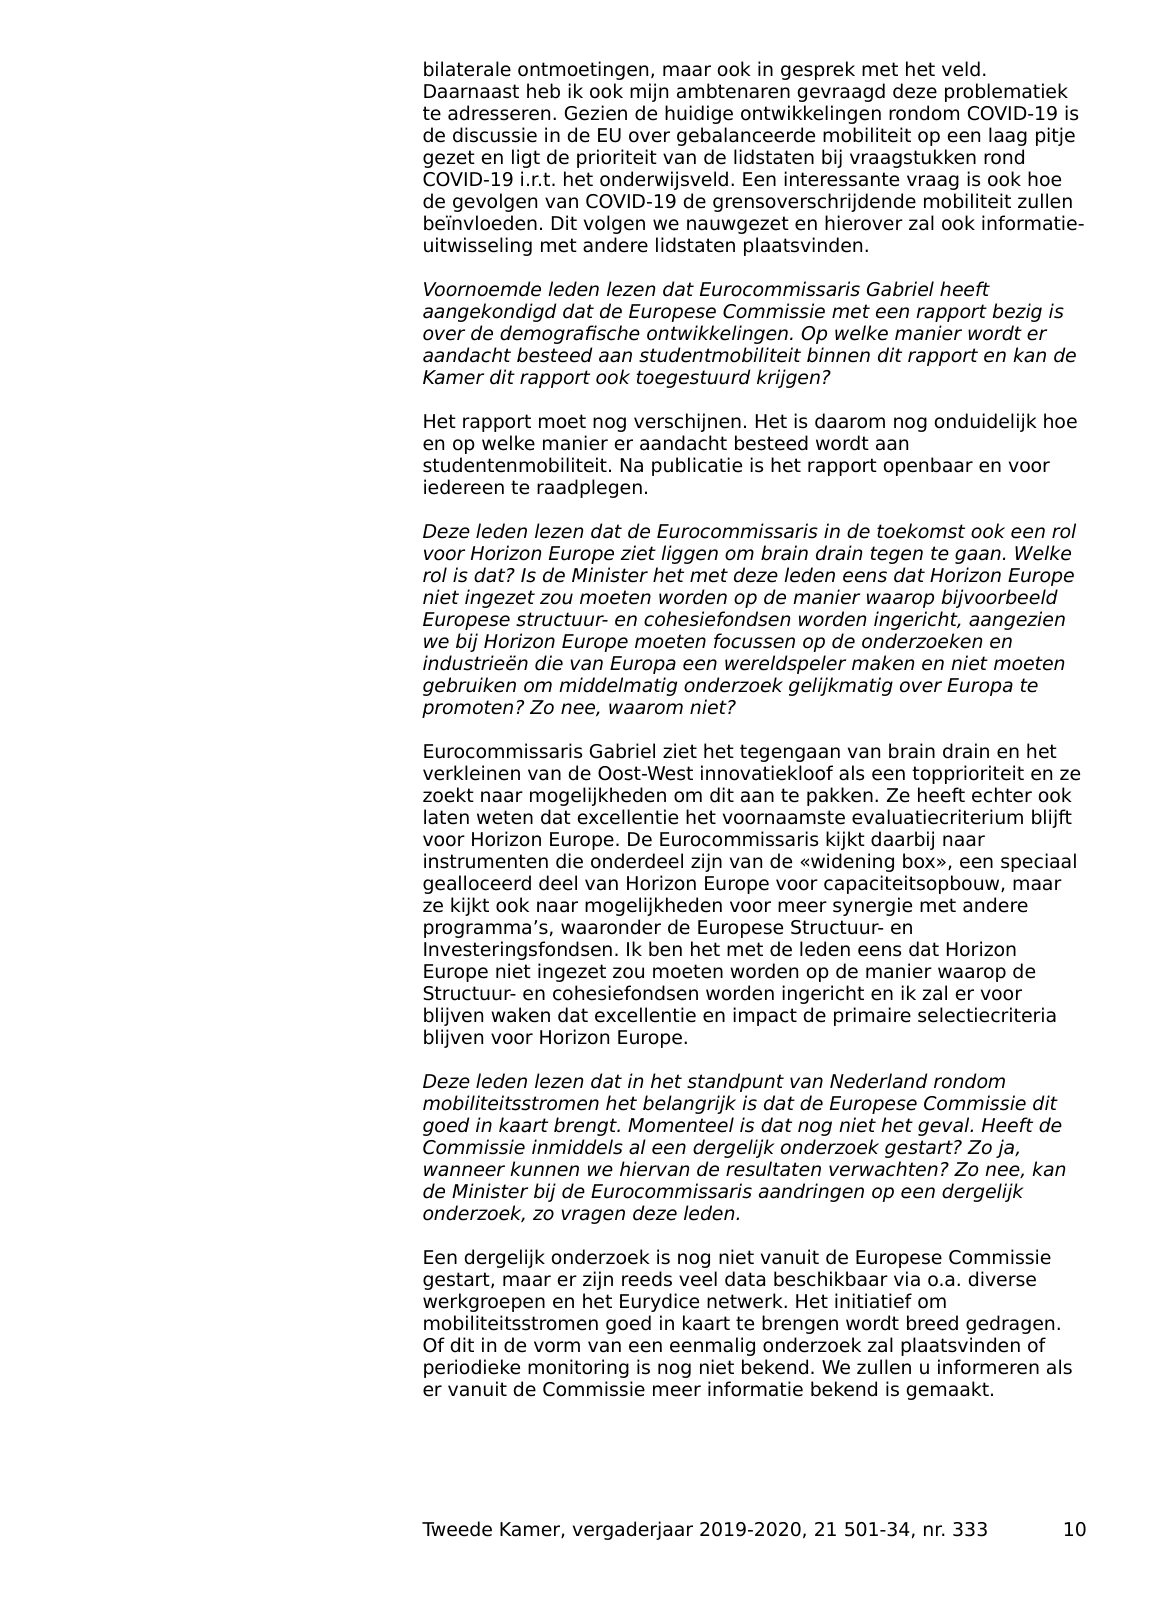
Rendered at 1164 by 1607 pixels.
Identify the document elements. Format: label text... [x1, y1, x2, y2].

text Eurocommissaris Gabriel ziet het tegengaan van brain drain en het verkleinen van de Oost-West innovatiekloof als een topprioriteit en ze zoekt naar mogelijkheden om dit aan te pakken. Ze heeft echter ook laten weten dat excellentie het voornaamste evaluatiecriterium blijft voor Horizon Europe. De Eurocommissaris kijkt daarbij naar instrumenten die onderdeel zijn van de «widening box», een speciaal gealloceerd deel van Horizon Europe voor capaciteitsopbouw, maar ze kijkt ook naar mogelijkheden voor meer synergie met andere programma’s, waaronder de Europese Structuur- en Investeringsfondsen. Ik ben het met de leden eens dat Horizon Europe niet ingezet zou moeten worden op de manier waarop de Structuur- en cohesiefondsen worden ingericht en ik zal er voor blijven waken dat excellentie en impact de primaire selectiecriteria blijven voor Horizon Europe. [422, 741, 1087, 1049]
text bilaterale ontmoetingen, maar ook in gesprek met het veld. Daarnaast heb ik ook mijn ambtenaren gevraagd deze problematiek te adresseren. Gezien de huidige ontwikkelingen rondom COVID-19 is de discussie in de EU over gebalanceerde mobiliteit op een laag pitje gezet en ligt de prioriteit van de lidstaten bij vraagstukken rond COVID-19 i.r.t. het onderwijsveld. Een interessante vraag is ook hoe de gevolgen van COVID-19 de grensoverschrijdende mobiliteit zullen beïnvloeden. Dit volgen we nauwgezet en hierover zal ook informatie-uitwisseling met andere lidstaten plaatsvinden. [422, 59, 1087, 257]
text Het rapport moet nog verschijnen. Het is daarom nog onduidelijk hoe en op welke manier er aandacht besteed wordt aan studentenmobiliteit. Na publicatie is het rapport openbaar en voor iedereen te raadplegen. [422, 411, 1087, 499]
text Een dergelijk onderzoek is nog niet vanuit de Europese Commissie gestart, maar er zijn reeds veel data beschikbaar via o.a. diverse werkgroepen en het Eurydice netwerk. Het initiatief om mobiliteitsstromen goed in kaart te brengen wordt breed gedragen. Of dit in de vorm van een eenmalig onderzoek zal plaatsvinden of periodieke monitoring is nog niet bekend. We zullen u informeren als er vanuit de Commissie meer informatie bekend is gemaakt. [422, 1247, 1087, 1401]
text Deze leden lezen dat in het standpunt van Nederland rondom mobiliteitsstromen het belangrijk is dat de Europese Commissie dit goed in kaart brengt. Momenteel is dat nog niet het geval. Heeft de Commissie inmiddels al een dergelijk onderzoek gestart? Zo ja, wanneer kunnen we hiervan de resultaten verwachten? Zo nee, kan de Minister bij de Eurocommissaris aandringen op een dergelijk onderzoek, zo vragen deze leden. [422, 1071, 1087, 1225]
text Deze leden lezen dat de Eurocommissaris in de toekomst ook een rol voor Horizon Europe ziet liggen om brain drain tegen te gaan. Welke rol is dat? Is de Minister het met deze leden eens dat Horizon Europe niet ingezet zou moeten worden op de manier waarop bijvoorbeeld Europese structuur- en cohesiefondsen worden ingericht, aangezien we bij Horizon Europe moeten focussen op de onderzoeken en industrieën die van Europa een wereldspeler maken en niet moeten gebruiken om middelmatig onderzoek gelijkmatig over Europa te promoten? Zo nee, waarom niet? [422, 521, 1087, 719]
text Voornoemde leden lezen dat Eurocommissaris Gabriel heeft aangekondigd dat de Europese Commissie met een rapport bezig is over de demografische ontwikkelingen. Op welke manier wordt er aandacht besteed aan studentmobiliteit binnen dit rapport en kan de Kamer dit rapport ook toegestuurd krijgen? [422, 279, 1087, 389]
